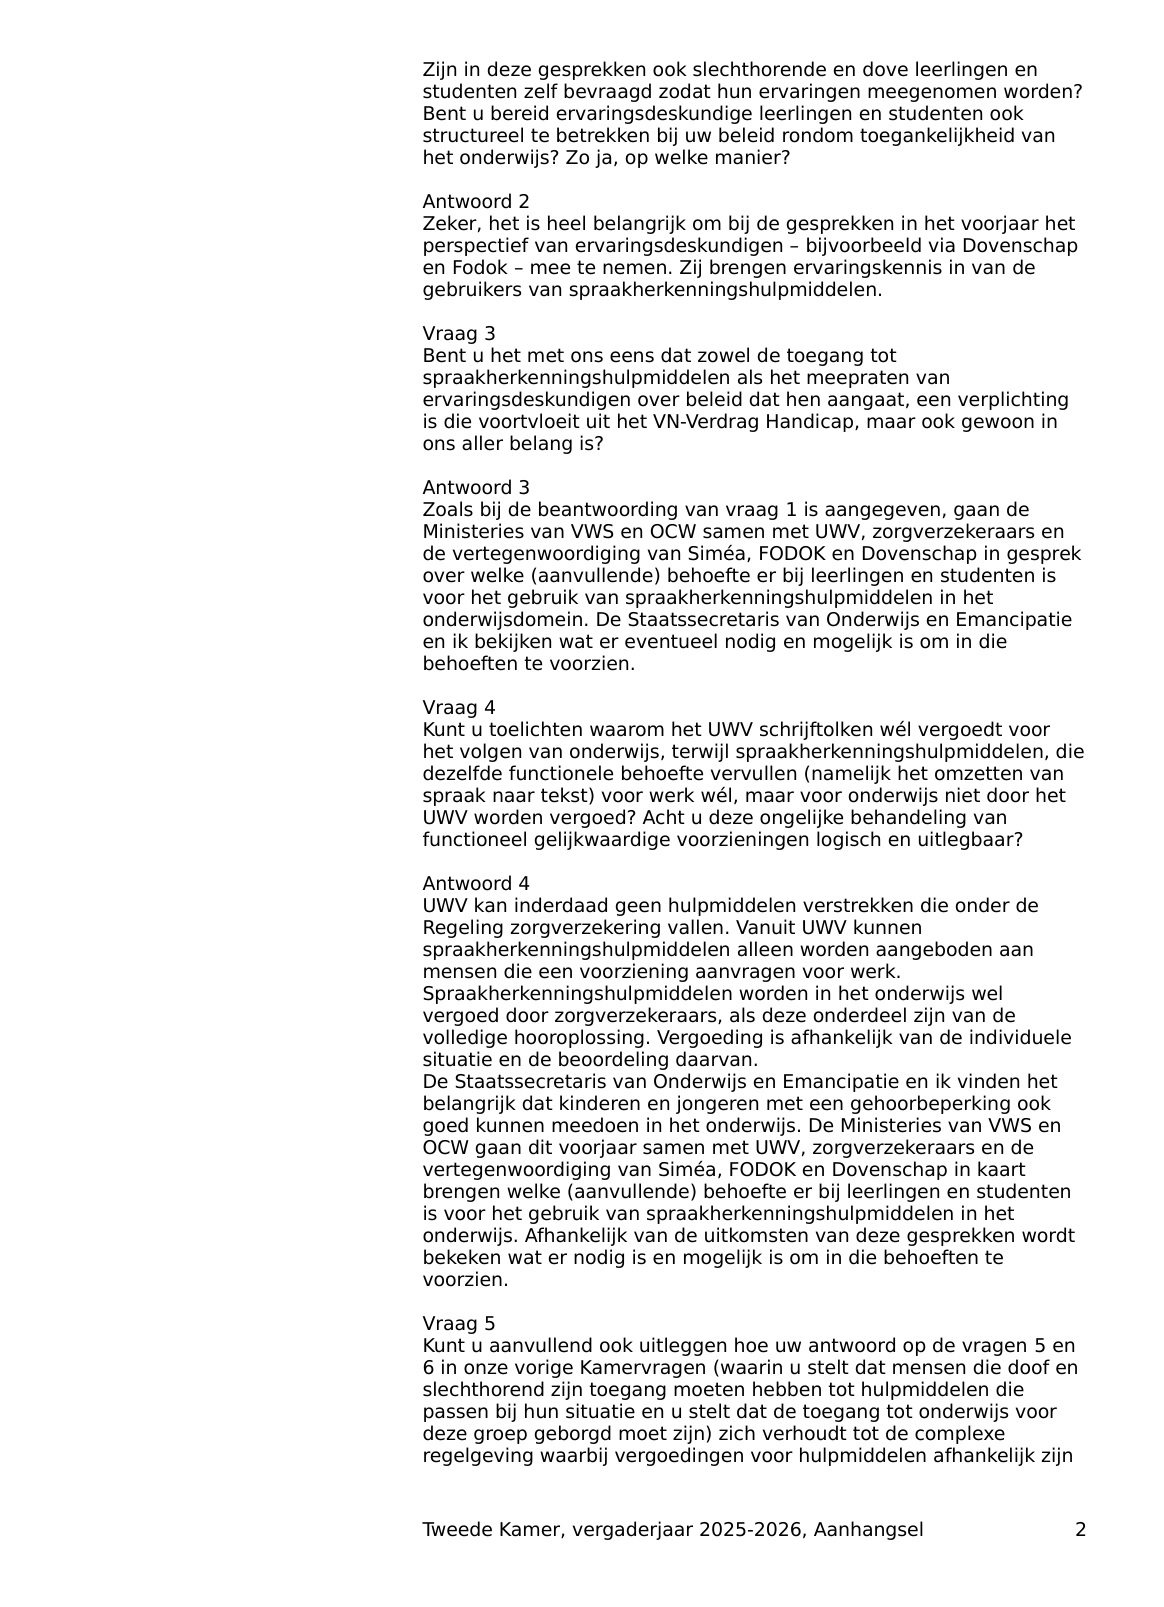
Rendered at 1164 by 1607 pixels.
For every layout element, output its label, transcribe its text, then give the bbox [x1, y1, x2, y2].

text Zeker, het is heel belangrijk om bij de gesprekken in het voorjaar het perspectief van ervaringsdeskundigen – bijvoorbeeld via Dovenschap en Fodok – mee te nemen. Zij brengen ervaringskennis in van de gebruikers van spraakherkenningshulpmiddelen. [422, 213, 1087, 301]
text Antwoord 3 [422, 477, 1087, 499]
text Vraag 4 [422, 697, 1087, 719]
text Bent u het met ons eens dat zowel de toegang tot spraakherkenningshulpmiddelen als het meepraten van ervaringsdeskundigen over beleid dat hen aangaat, een verplichting is die voortvloeit uit het VN-Verdrag Handicap, maar ook gewoon in ons aller belang is? [422, 345, 1087, 455]
text De Staatssecretaris van Onderwijs en Emancipatie en ik vinden het belangrijk dat kinderen en jongeren met een gehoorbeperking ook goed kunnen meedoen in het onderwijs. De Ministeries van VWS en OCW gaan dit voorjaar samen met UWV, zorgverzekeraars en de vertegenwoordiging van Siméa, FODOK en Dovenschap in kaart brengen welke (aanvullende) behoefte er bij leerlingen en studenten is voor het gebruik van spraakherkenningshulpmiddelen in het onderwijs. Afhankelijk van de uitkomsten van deze gesprekken wordt bekeken wat er nodig is en mogelijk is om in die behoeften te voorzien. [422, 1071, 1087, 1291]
text Zoals bij de beantwoording van vraag 1 is aangegeven, gaan de Ministeries van VWS en OCW samen met UWV, zorgverzekeraars en de vertegenwoordiging van Siméa, FODOK en Dovenschap in gesprek over welke (aanvullende) behoefte er bij leerlingen en studenten is voor het gebruik van spraakherkenningshulpmiddelen in het onderwijsdomein. De Staatssecretaris van Onderwijs en Emancipatie en ik bekijken wat er eventueel nodig en mogelijk is om in die behoeften te voorzien. [422, 499, 1087, 675]
text Vraag 3 [422, 323, 1087, 345]
text UWV kan inderdaad geen hulpmiddelen verstrekken die onder de Regeling zorgverzekering vallen. Vanuit UWV kunnen spraakherkenningshulpmiddelen alleen worden aangeboden aan mensen die een voorziening aanvragen voor werk. Spraakherkenningshulpmiddelen worden in het onderwijs wel vergoed door zorgverzekeraars, als deze onderdeel zijn van de volledige hooroplossing. Vergoeding is afhankelijk van de individuele situatie en de beoordeling daarvan. [422, 895, 1087, 1071]
text Vraag 5 [422, 1313, 1087, 1335]
text Kunt u toelichten waarom het UWV schrijftolken wél vergoedt voor het volgen van onderwijs, terwijl spraakherkenningshulpmiddelen, die dezelfde functionele behoefte vervullen (namelijk het omzetten van spraak naar tekst) voor werk wél, maar voor onderwijs niet door het UWV worden vergoed? Acht u deze ongelijke behandeling van functioneel gelijkwaardige voorzieningen logisch en uitlegbaar? [422, 719, 1087, 851]
text Antwoord 2 [422, 191, 1087, 213]
text Zijn in deze gesprekken ook slechthorende en dove leerlingen en studenten zelf bevraagd zodat hun ervaringen meegenomen worden? Bent u bereid ervaringsdeskundige leerlingen en studenten ook structureel te betrekken bij uw beleid rondom toegankelijkheid van het onderwijs? Zo ja, op welke manier? [422, 59, 1087, 169]
text Antwoord 4 [422, 873, 1087, 895]
text Kunt u aanvullend ook uitleggen hoe uw antwoord op de vragen 5 en 6 in onze vorige Kamervragen (waarin u stelt dat mensen die doof en slechthorend zijn toegang moeten hebben tot hulpmiddelen die passen bij hun situatie en u stelt dat de toegang tot onderwijs voor deze groep geborgd moet zijn) zich verhoudt tot de complexe regelgeving waarbij vergoedingen voor hulpmiddelen afhankelijk zijn [422, 1335, 1087, 1467]
